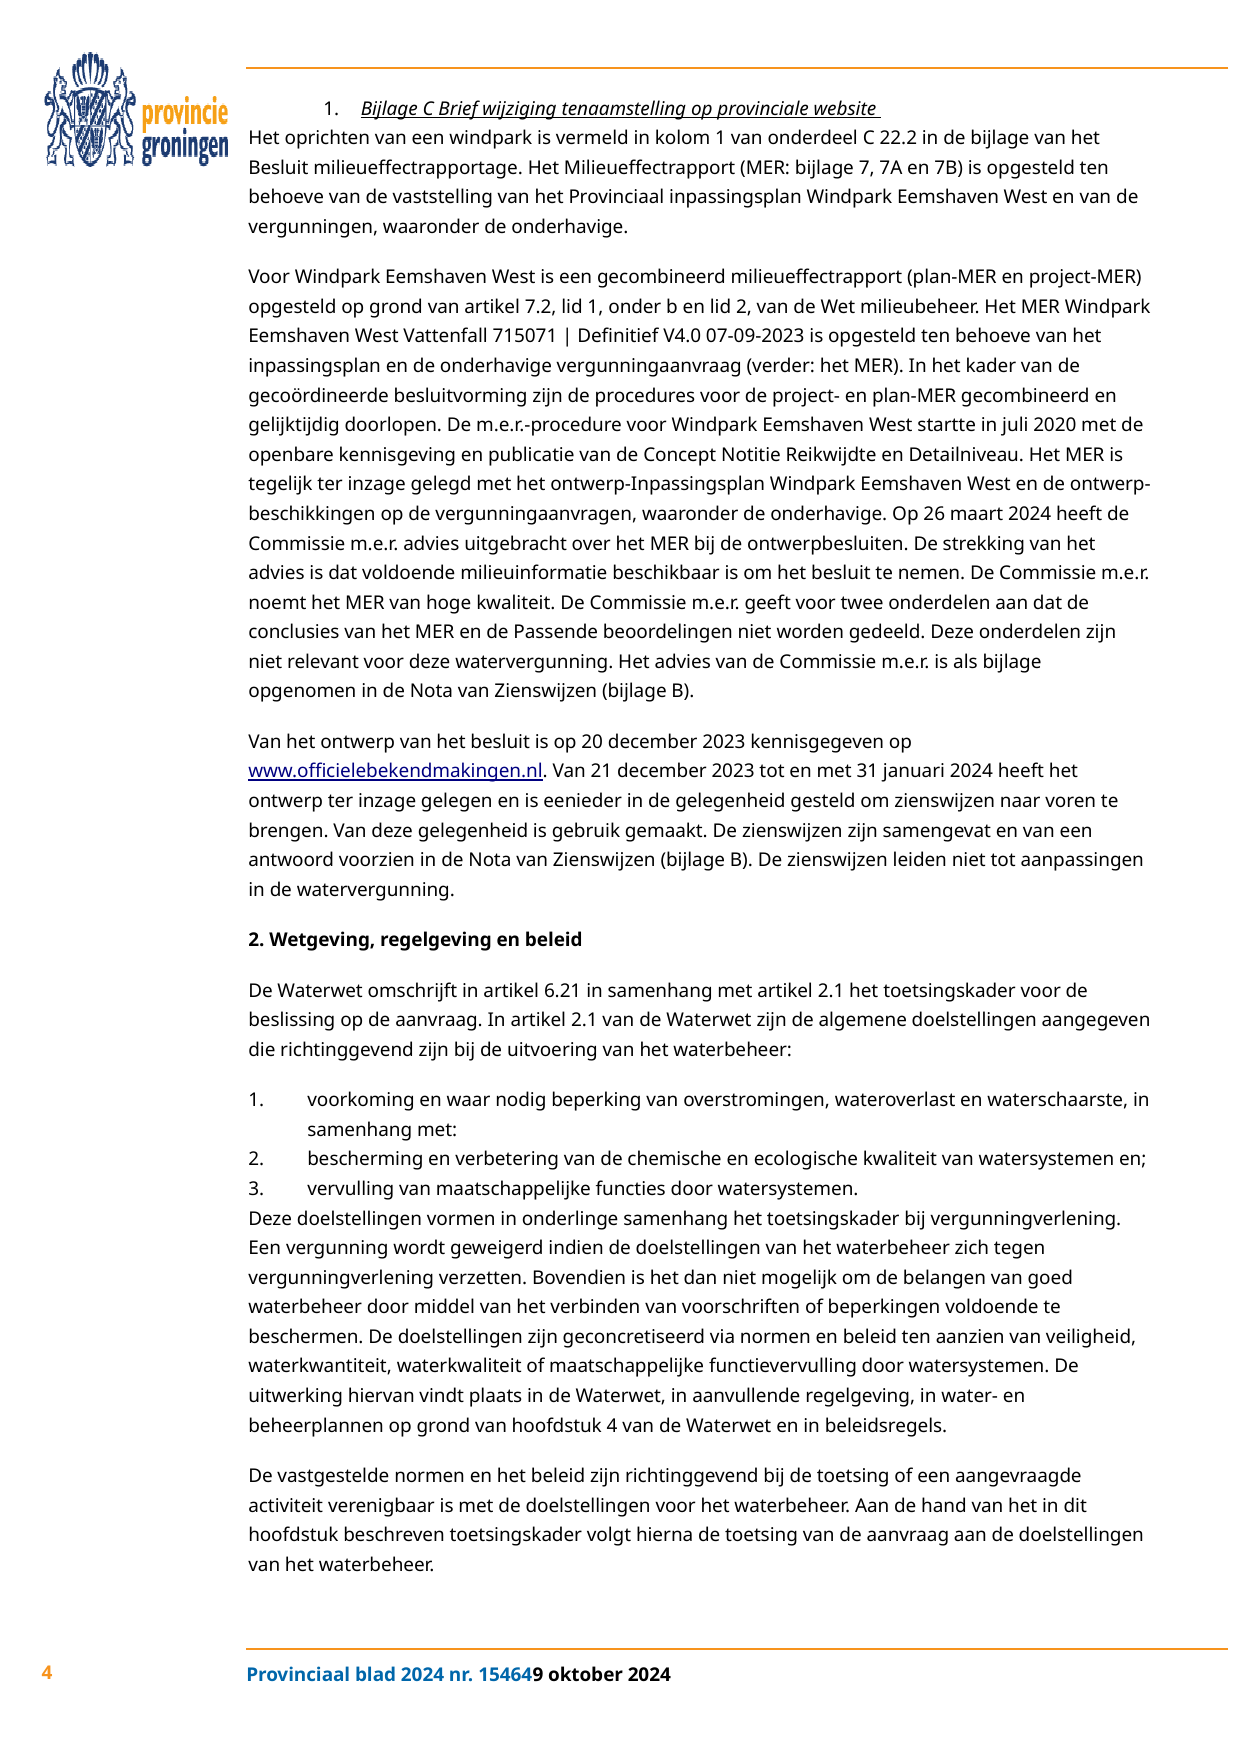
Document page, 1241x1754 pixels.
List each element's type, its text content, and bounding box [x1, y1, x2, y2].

text 2. Wetgeving, regelgeving en beleid [248, 926, 1152, 952]
text Het oprichten van een windpark is vermeld in kolom 1 van onderdeel C 22.2 in de bijlage van het Besluit milieueffectrapportage. Het Milieueffectrapport (MER: bijlage 7, 7A en 7B) is opgesteld ten behoeve van de vaststelling van het Provinciaal inpassingsplan Windpark Eemshaven West en van de vergunningen, waaronder de onderhavige. [248, 124, 1152, 239]
text De vastgestelde normen en het beleid zijn richtinggevend bij de toetsing of een aangevraagde activiteit verenigbaar is met de doelstellingen voor het waterbeheer. Aan de hand van het in dit hoofdstuk beschreven toetsingskader volgt hierna de toetsing van de aanvraag aan de doelstellingen van het waterbeheer. [248, 1462, 1152, 1577]
list vervulling van maatschappelijke functies door watersystemen. [248, 1175, 1152, 1201]
picture [41, 47, 231, 172]
list Bijlage C Brief wijziging tenaamstelling op provinciale website [323, 95, 1152, 121]
text De Waterwet omschrijft in artikel 6.21 in samenhang met artikel 2.1 het toetsingskader voor de beslissing op de aanvraag. In artikel 2.1 van de Waterwet zijn de algemene doelstellingen aangegeven die richtinggevend zijn bij de uitvoering van het waterbeheer: [248, 977, 1152, 1062]
text Van het ontwerp van het besluit is op 20 december 2023 kennisgegeven op www.officielebekendmakingen.nl. Van 21 december 2023 tot en met 31 januari 2024 heeft het ontwerp ter inzage gelegen en is eenieder in de gelegenheid gesteld om zienswijzen naar voren te brengen. Van deze gelegenheid is gebruik gemaakt. De zienswijzen zijn samengevat en van een antwoord voorzien in de Nota van Zienswijzen (bijlage B). De zienswijzen leiden niet tot aanpassingen in de watervergunning. [248, 728, 1152, 902]
list voorkoming en waar nodig beperking van overstromingen, wateroverlast en waterschaarste, in samenhang met: [248, 1086, 1152, 1142]
list bescherming en verbetering van de chemische en ecologische kwaliteit van watersystemen en; [248, 1146, 1152, 1171]
text Deze doelstellingen vormen in onderlinge samenhang het toetsingskader bij vergunningverlening. Een vergunning wordt geweigerd indien de doelstellingen van het waterbeheer zich tegen vergunningverlening verzetten. Bovendien is het dan niet mogelijk om de belangen van goed waterbeheer door middel van het verbinden van voorschriften of beperkingen voldoende te beschermen. De doelstellingen zijn geconcretiseerd via normen en beleid ten aanzien van veiligheid, waterkwantiteit, waterkwaliteit of maatschappelijke functievervulling door watersystemen. De uitwerking hiervan vindt plaats in de Waterwet, in aanvullende regelgeving, in water- en beheerplannen op grond van hoofdstuk 4 van de Waterwet en in beleidsregels. [248, 1205, 1152, 1438]
text Voor Windpark Eemshaven West is een gecombineerd milieueffectrapport (plan-MER en project-MER) opgesteld op grond van artikel 7.2, lid 1, onder b en lid 2, van de Wet milieubeheer. Het MER Windpark Eemshaven West Vattenfall 715071 | Definitief V4.0 07-09-2023 is opgesteld ten behoeve van het inpassingsplan en de onderhavige vergunningaanvraag (verder: het MER). In het kader van de gecoördineerde besluitvorming zijn de procedures voor de project- en plan-MER gecombineerd en gelijktijdig doorlopen. De m.e.r.-procedure voor Windpark Eemshaven West startte in juli 2020 met de openbare kennisgeving en publicatie van de Concept Notitie Reikwijdte en Detailniveau. Het MER is tegelijk ter inzage gelegd met het ontwerp-Inpassingsplan Windpark Eemshaven West en de ontwerp-beschikkingen op de vergunningaanvragen, waaronder de onderhavige. Op 26 maart 2024 heeft de Commissie m.e.r. advies uitgebracht over het MER bij de ontwerpbesluiten. De strekking van het advies is dat voldoende milieuinformatie beschikbaar is om het besluit te nemen. De Commissie m.e.r. noemt het MER van hoge kwaliteit. De Commissie m.e.r. geeft voor twee onderdelen aan dat de conclusies van het MER en de Passende beoordelingen niet worden gedeeld. Deze onderdelen zijn niet relevant voor deze watervergunning. Het advies van de Commissie m.e.r. is als bijlage opgenomen in de Nota van Zienswijzen (bijlage B). [248, 263, 1152, 703]
